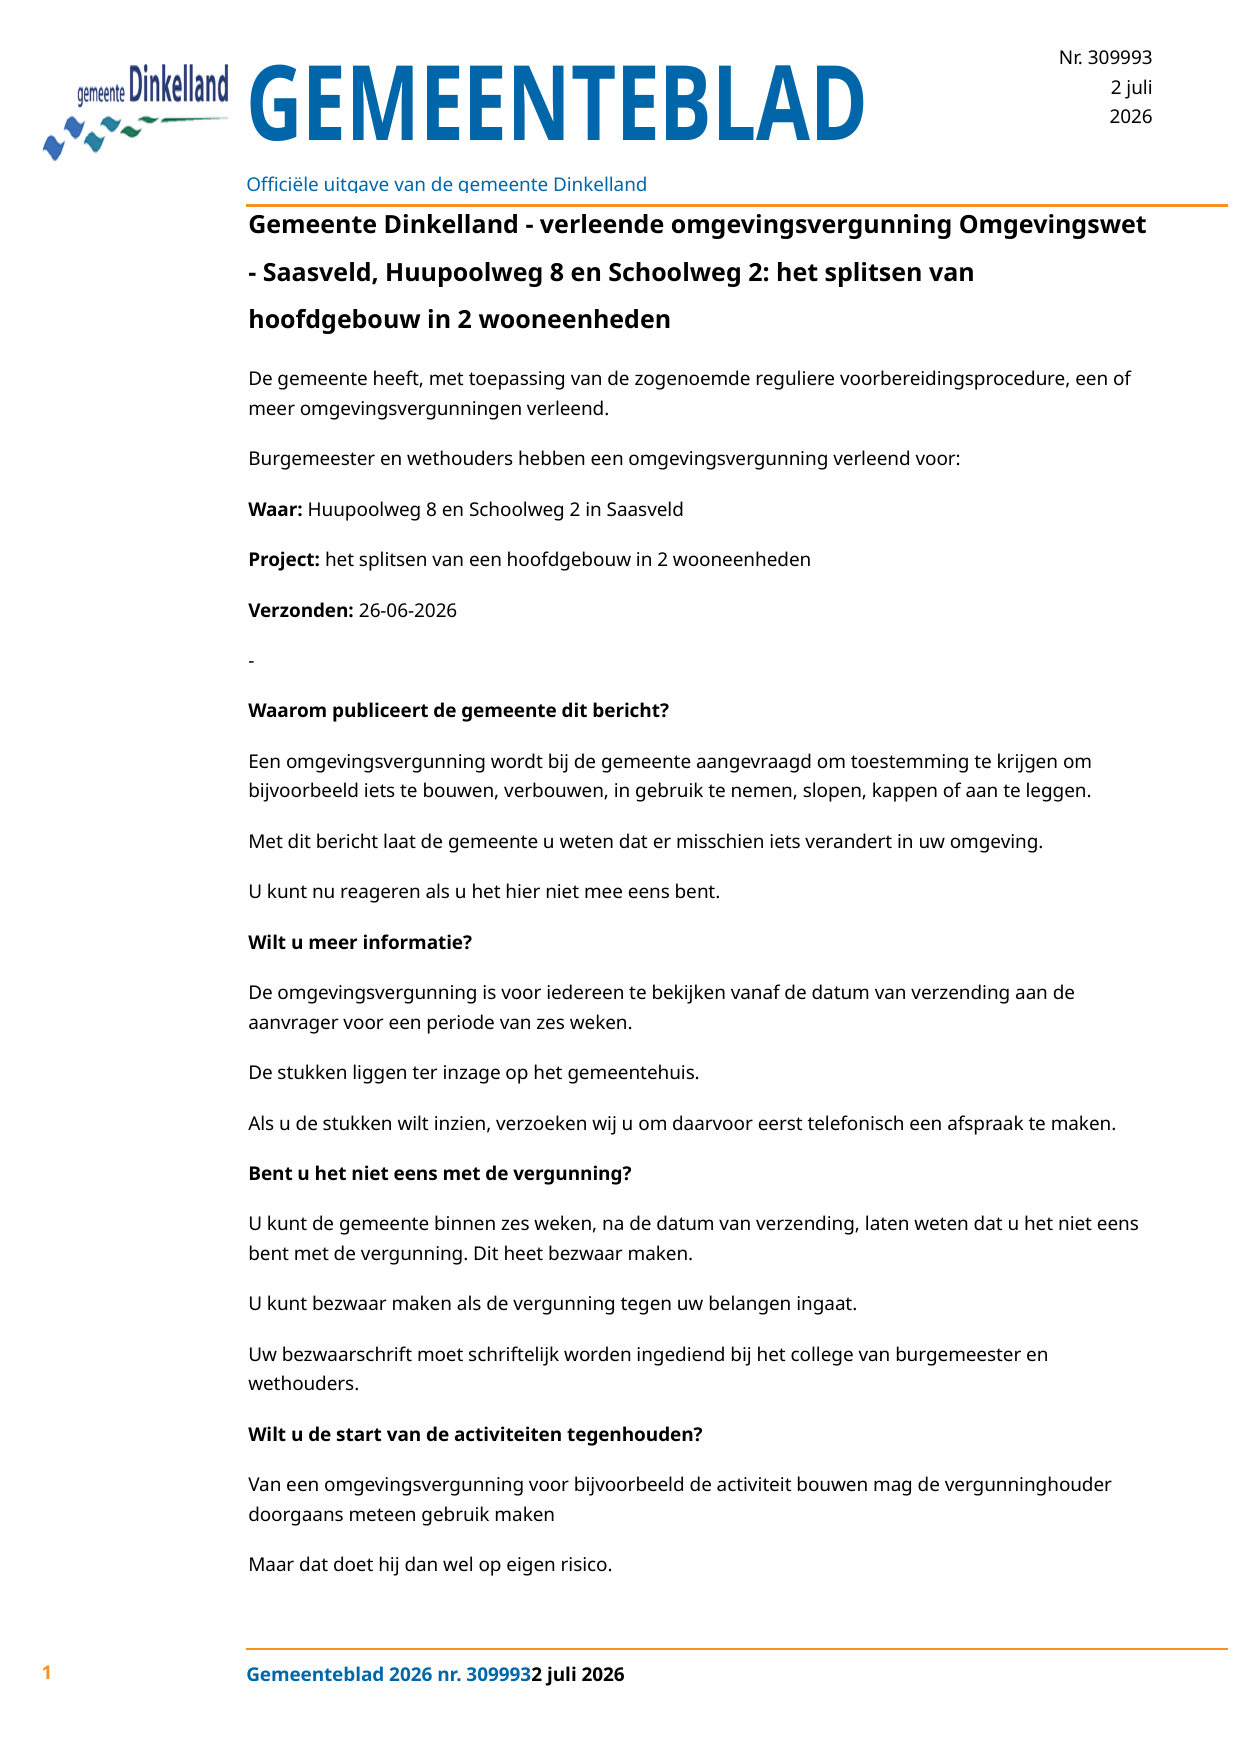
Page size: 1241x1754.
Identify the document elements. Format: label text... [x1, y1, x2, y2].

text Als u de stukken wilt inzien, verzoeken wij u om daarvoor eerst telefonisch een afspraak te maken. [248, 1110, 1152, 1135]
text U kunt nu reageren als u het hier niet mee eens bent. [248, 878, 1152, 904]
text Verzonden: 26-06-2026 [248, 597, 1152, 622]
text - [248, 647, 1152, 673]
text De gemeente heeft, met toepassing van de zogenoemde reguliere voorbereidingsprocedure, een of meer omgevingsvergunningen verleend. [248, 366, 1152, 421]
text Van een omgevingsvergunning voor bijvoorbeeld de activiteit bouwen mag de vergunninghouder doorgaans meteen gebruik maken [248, 1471, 1152, 1527]
text Waarom publiceert de gemeente dit bericht? [248, 698, 1152, 723]
text Een omgevingsvergunning wordt bij de gemeente aangevraagd om toestemming te krijgen om bijvoorbeeld iets te bouwen, verbouwen, in gebruik te nemen, slopen, kappen of aan te leggen. [248, 748, 1152, 803]
text Met dit bericht laat de gemeente u weten dat er misschien iets verandert in uw omgeving. [248, 828, 1152, 854]
text U kunt bezwaar maken als de vergunning tegen uw belangen ingaat. [248, 1291, 1152, 1316]
text Gemeente Dinkelland - verleende omgevingsvergunning Omgevingswet - Saasveld, Huupoolweg 8 en Schoolweg 2: het splitsen van hoofdgebouw in 2 wooneenheden [248, 207, 1152, 336]
text Wilt u de start van de activiteiten tegenhouden? [248, 1421, 1152, 1447]
text Burgemeester en wethouders hebben een omgevingsvergunning verleend voor: [248, 446, 1152, 471]
text Uw bezwaarschrift moet schriftelijk worden ingediend bij het college van burgemeester en wethouders. [248, 1341, 1152, 1396]
text U kunt de gemeente binnen zes weken, na de datum van verzending, laten weten dat u het niet eens bent met de vergunning. Dit heet bezwaar maken. [248, 1211, 1152, 1266]
text Wilt u meer informatie? [248, 929, 1152, 954]
text Project: het splitsen van een hoofdgebouw in 2 wooneenheden [248, 546, 1152, 572]
picture [41, 47, 231, 172]
text Waar: Huupoolweg 8 en Schoolweg 2 in Saasveld [248, 496, 1152, 522]
text Maar dat doet hij dan wel op eigen risico. [248, 1551, 1152, 1577]
text De omgevingsvergunning is voor iedereen te bekijken vanaf de datum van verzending aan de aanvrager voor een periode van zes weken. [248, 979, 1152, 1034]
text Bent u het niet eens met de vergunning? [248, 1160, 1152, 1186]
text De stukken liggen ter inzage op het gemeentehuis. [248, 1059, 1152, 1085]
